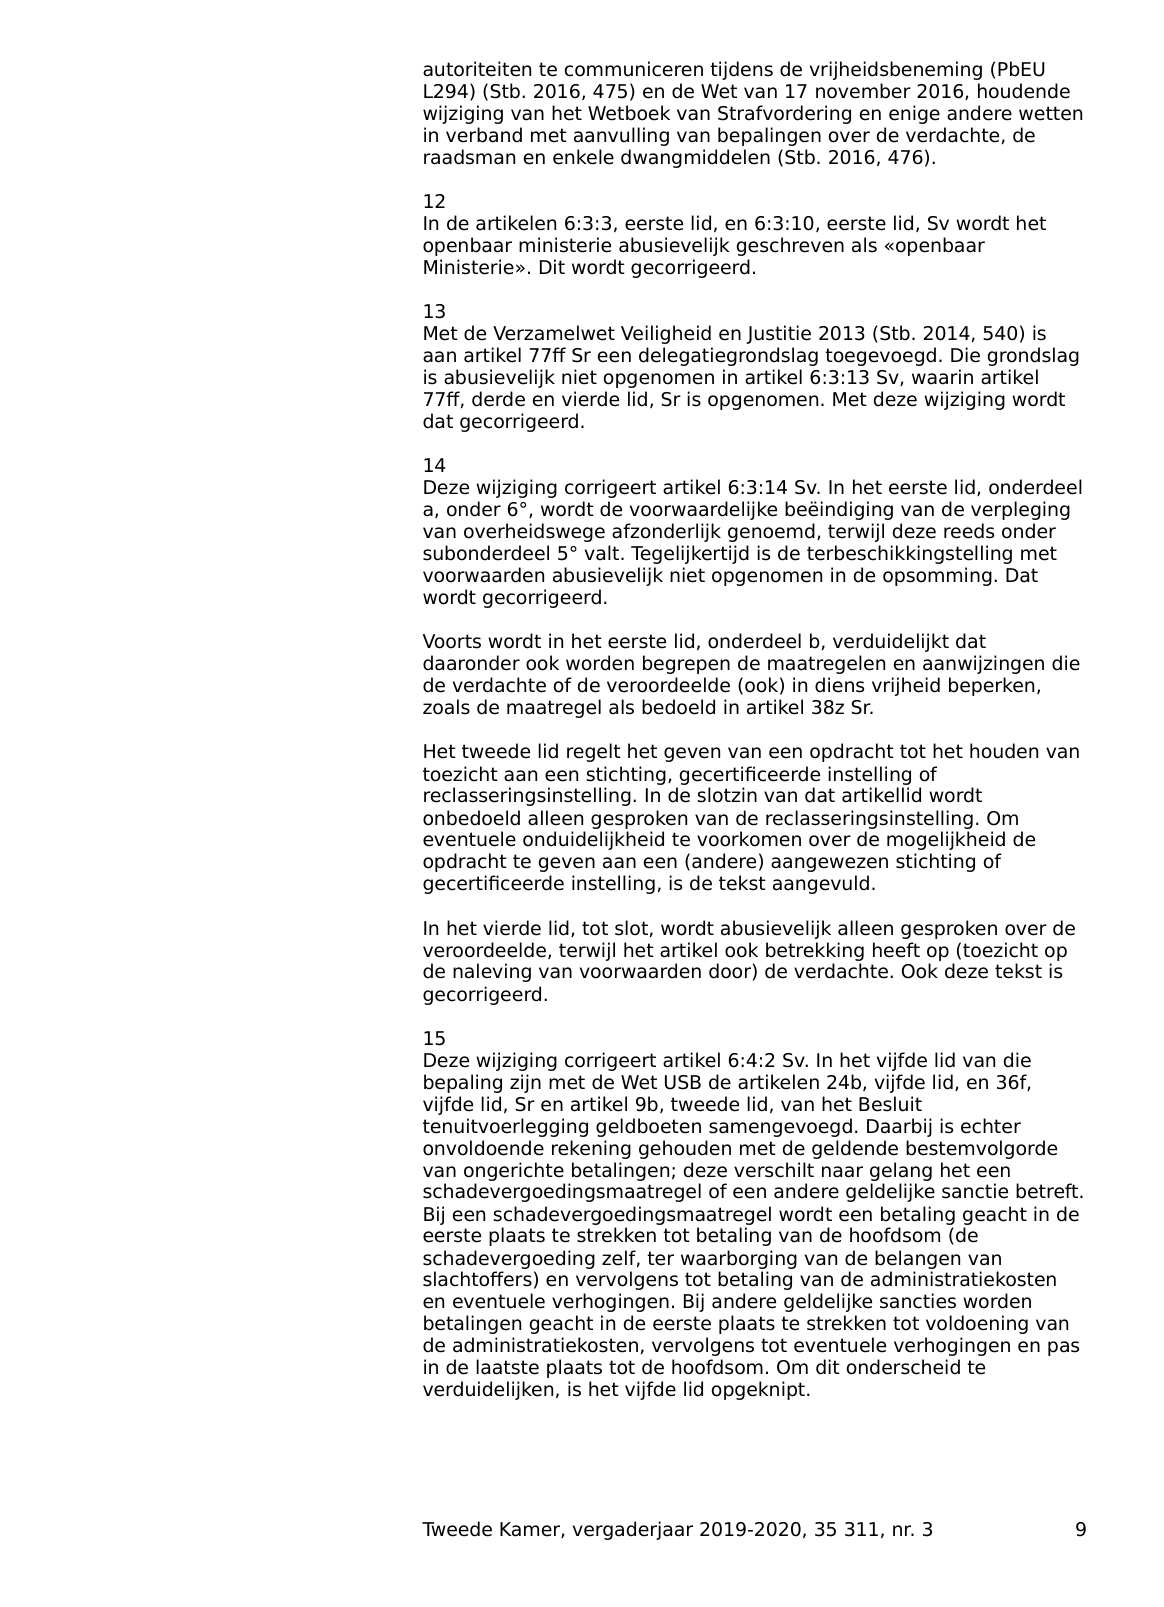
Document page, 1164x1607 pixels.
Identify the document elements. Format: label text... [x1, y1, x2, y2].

text 13 [422, 301, 1087, 323]
text Deze wijziging corrigeert artikel 6:3:14 Sv. In het eerste lid, onderdeel a, onder 6°, wordt de voorwaardelijke beëindiging van de verpleging van overheidswege afzonderlijk genoemd, terwijl deze reeds onder subonderdeel 5° valt. Tegelijkertijd is de terbeschikkingstelling met voorwaarden abusievelijk niet opgenomen in de opsomming. Dat wordt gecorrigeerd. [422, 477, 1087, 609]
text 14 [422, 455, 1087, 477]
text In het vierde lid, tot slot, wordt abusievelijk alleen gesproken over de veroordeelde, terwijl het artikel ook betrekking heeft op (toezicht op de naleving van voorwaarden door) de verdachte. Ook deze tekst is gecorrigeerd. [422, 917, 1087, 1005]
text 15 [422, 1028, 1087, 1049]
text 12 [422, 191, 1087, 213]
text In de artikelen 6:3:3, eerste lid, en 6:3:10, eerste lid, Sv wordt het openbaar ministerie abusievelijk geschreven als «openbaar Ministerie». Dit wordt gecorrigeerd. [422, 213, 1087, 279]
text Met de Verzamelwet Veiligheid en Justitie 2013 (Stb. 2014, 540) is aan artikel 77ff Sr een delegatiegrondslag toegevoegd. Die grondslag is abusievelijk niet opgenomen in artikel 6:3:13 Sv, waarin artikel 77ff, derde en vierde lid, Sr is opgenomen. Met deze wijziging wordt dat gecorrigeerd. [422, 323, 1087, 433]
text autoriteiten te communiceren tijdens de vrijheidsbeneming (PbEU L294) (Stb. 2016, 475) en de Wet van 17 november 2016, houdende wijziging van het Wetboek van Strafvordering en enige andere wetten in verband met aanvulling van bepalingen over de verdachte, de raadsman en enkele dwangmiddelen (Stb. 2016, 476). [422, 59, 1087, 169]
text Het tweede lid regelt het geven van een opdracht tot het houden van toezicht aan een stichting, gecertificeerde instelling of reclasseringsinstelling. In de slotzin van dat artikellid wordt onbedoeld alleen gesproken van de reclasseringsinstelling. Om eventuele onduidelijkheid te voorkomen over de mogelijkheid de opdracht te geven aan een (andere) aangewezen stichting of gecertificeerde instelling, is de tekst aangevuld. [422, 741, 1087, 895]
text Deze wijziging corrigeert artikel 6:4:2 Sv. In het vijfde lid van die bepaling zijn met de Wet USB de artikelen 24b, vijfde lid, en 36f, vijfde lid, Sr en artikel 9b, tweede lid, van het Besluit tenuitvoerlegging geldboeten samengevoegd. Daarbij is echter onvoldoende rekening gehouden met de geldende bestemvolgorde van ongerichte betalingen; deze verschilt naar gelang het een schadevergoedingsmaatregel of een andere geldelijke sanctie betreft. Bij een schadevergoedingsmaatregel wordt een betaling geacht in de eerste plaats te strekken tot betaling van de hoofdsom (de schadevergoeding zelf, ter waarborging van de belangen van slachtoffers) en vervolgens tot betaling van de administratiekosten en eventuele verhogingen. Bij andere geldelijke sancties worden betalingen geacht in de eerste plaats te strekken tot voldoening van de administratiekosten, vervolgens tot eventuele verhogingen en pas in de laatste plaats tot de hoofdsom. Om dit onderscheid te verduidelijken, is het vijfde lid opgeknipt. [422, 1049, 1087, 1401]
text Voorts wordt in het eerste lid, onderdeel b, verduidelijkt dat daaronder ook worden begrepen de maatregelen en aanwijzingen die de verdachte of de veroordeelde (ook) in diens vrijheid beperken, zoals de maatregel als bedoeld in artikel 38z Sr. [422, 631, 1087, 719]
